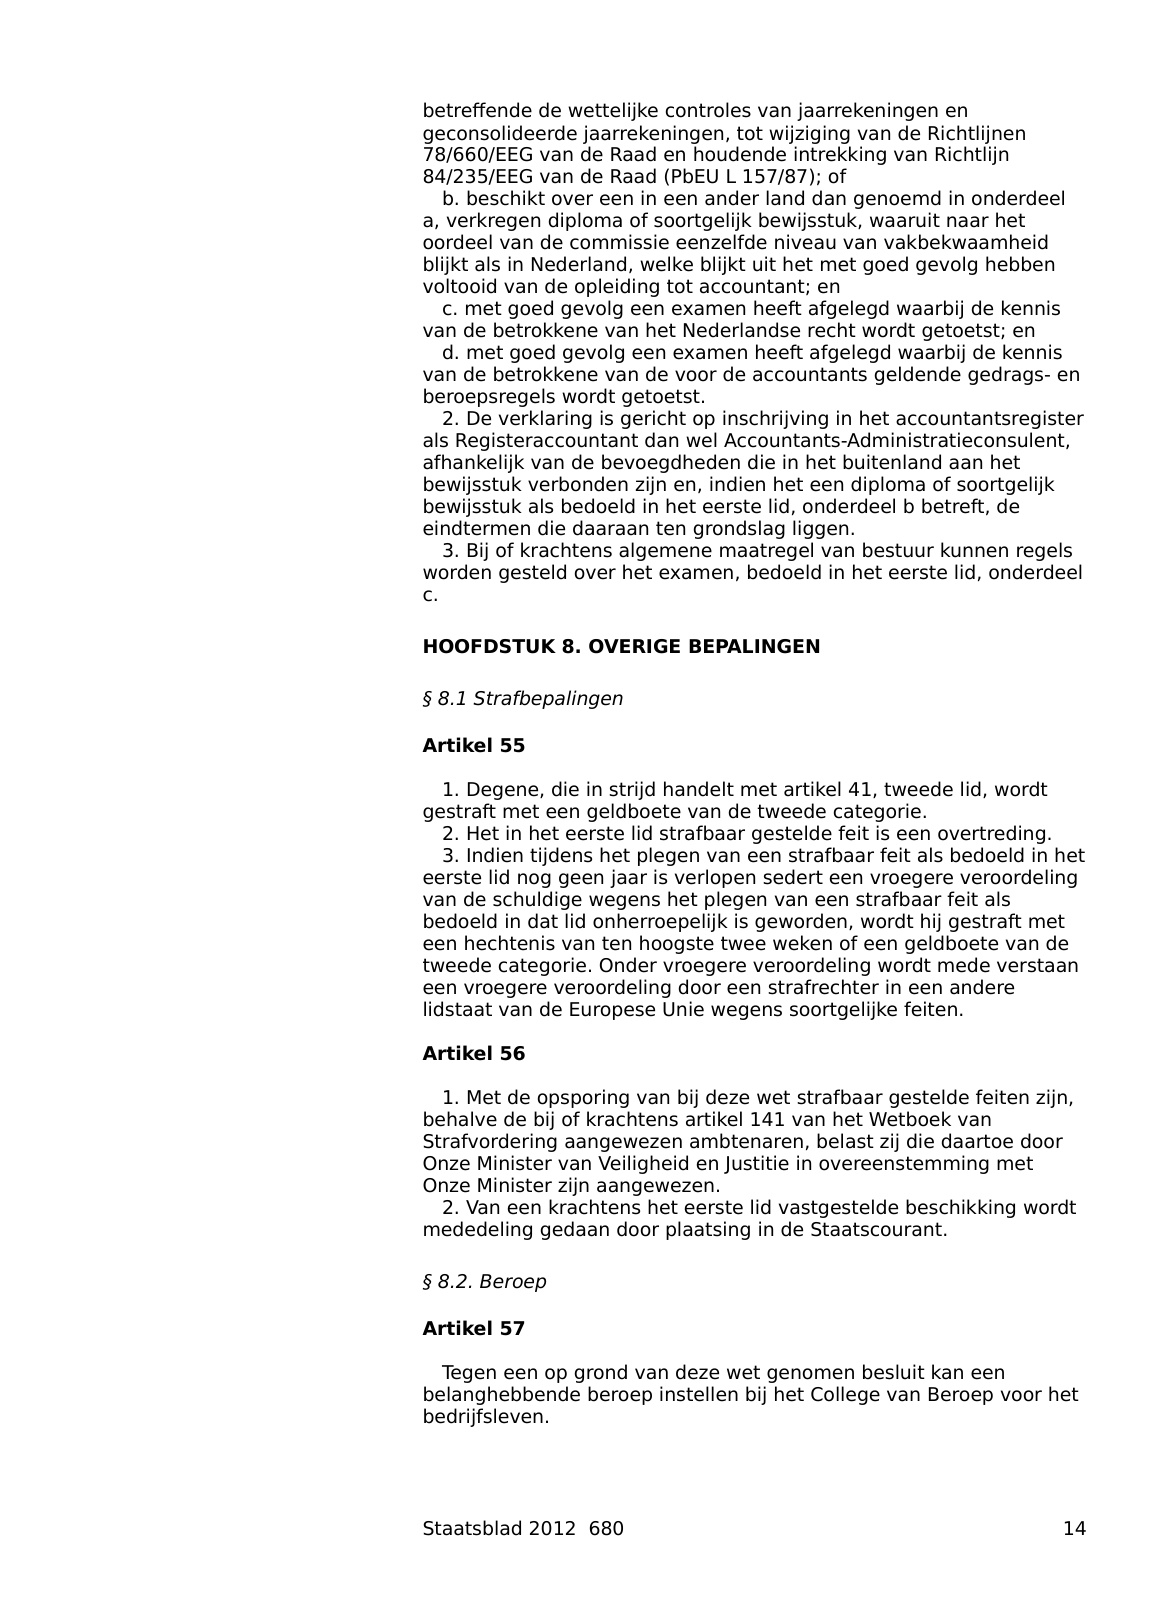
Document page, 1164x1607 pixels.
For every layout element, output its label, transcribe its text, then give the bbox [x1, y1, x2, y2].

text 2. De verklaring is gericht op inschrijving in het accountantsregister als Registeraccountant dan wel Accountants-Administratieconsulent, afhankelijk van de bevoegdheden die in het buitenland aan het bewijsstuk verbonden zijn en, indien het een diploma of soortgelijk bewijsstuk als bedoeld in het eerste lid, onderdeel b betreft, de eindtermen die daaraan ten grondslag liggen. [422, 408, 1087, 540]
text d. met goed gevolg een examen heeft afgelegd waarbij de kennis van de betrokkene van de voor de accountants geldende gedrags- en beroepsregels wordt getoetst. [422, 342, 1087, 408]
text betreffende de wettelijke controles van jaarrekeningen en geconsolideerde jaarrekeningen, tot wijziging van de Richtlijnen 78/660/EEG van de Raad en houdende intrekking van Richtlijn 84/235/EEG van de Raad (PbEU L 157/87); of [422, 100, 1087, 188]
text 3. Indien tijdens het plegen van een strafbaar feit als bedoeld in het eerste lid nog geen jaar is verlopen sedert een vroegere veroordeling van de schuldige wegens het plegen van een strafbaar feit als bedoeld in dat lid onherroepelijk is geworden, wordt hij gestraft met een hechtenis van ten hoogste twee weken of een geldboete van de tweede categorie. Onder vroegere veroordeling wordt mede verstaan een vroegere veroordeling door een strafrechter in een andere lidstaat van de Europese Unie wegens soortgelijke feiten. [422, 845, 1087, 1021]
subtitle § 8.2. Beroep [422, 1271, 1087, 1293]
text 1. Degene, die in strijd handelt met artikel 41, tweede lid, wordt gestraft met een geldboete van de tweede categorie. [422, 779, 1087, 823]
text 1. Met de opsporing van bij deze wet strafbaar gestelde feiten zijn, behalve de bij of krachtens artikel 141 van het Wetboek van Strafvordering aangewezen ambtenaren, belast zij die daartoe door Onze Minister van Veiligheid en Justitie in overeenstemming met Onze Minister zijn aangewezen. [422, 1087, 1087, 1197]
subtitle HOOFDSTUK 8. OVERIGE BEPALINGEN [422, 636, 1087, 658]
text 2. Van een krachtens het eerste lid vastgestelde beschikking wordt mededeling gedaan door plaatsing in de Staatscourant. [422, 1197, 1087, 1241]
subtitle Artikel 55 [422, 735, 1087, 757]
subtitle Artikel 57 [422, 1318, 1087, 1340]
subtitle § 8.1 Strafbepalingen [422, 688, 1087, 710]
text b. beschikt over een in een ander land dan genoemd in onderdeel a, verkregen diploma of soortgelijk bewijsstuk, waaruit naar het oordeel van de commissie eenzelfde niveau van vakbekwaamheid blijkt als in Nederland, welke blijkt uit het met goed gevolg hebben voltooid van de opleiding tot accountant; en [422, 188, 1087, 298]
text 2. Het in het eerste lid strafbaar gestelde feit is een overtreding. [422, 823, 1087, 845]
text Tegen een op grond van deze wet genomen besluit kan een belanghebbende beroep instellen bij het College van Beroep voor het bedrijfsleven. [422, 1362, 1087, 1428]
subtitle Artikel 56 [422, 1043, 1087, 1065]
text c. met goed gevolg een examen heeft afgelegd waarbij de kennis van de betrokkene van het Nederlandse recht wordt getoetst; en [422, 298, 1087, 342]
text 3. Bij of krachtens algemene maatregel van bestuur kunnen regels worden gesteld over het examen, bedoeld in het eerste lid, onderdeel c. [422, 540, 1087, 606]
